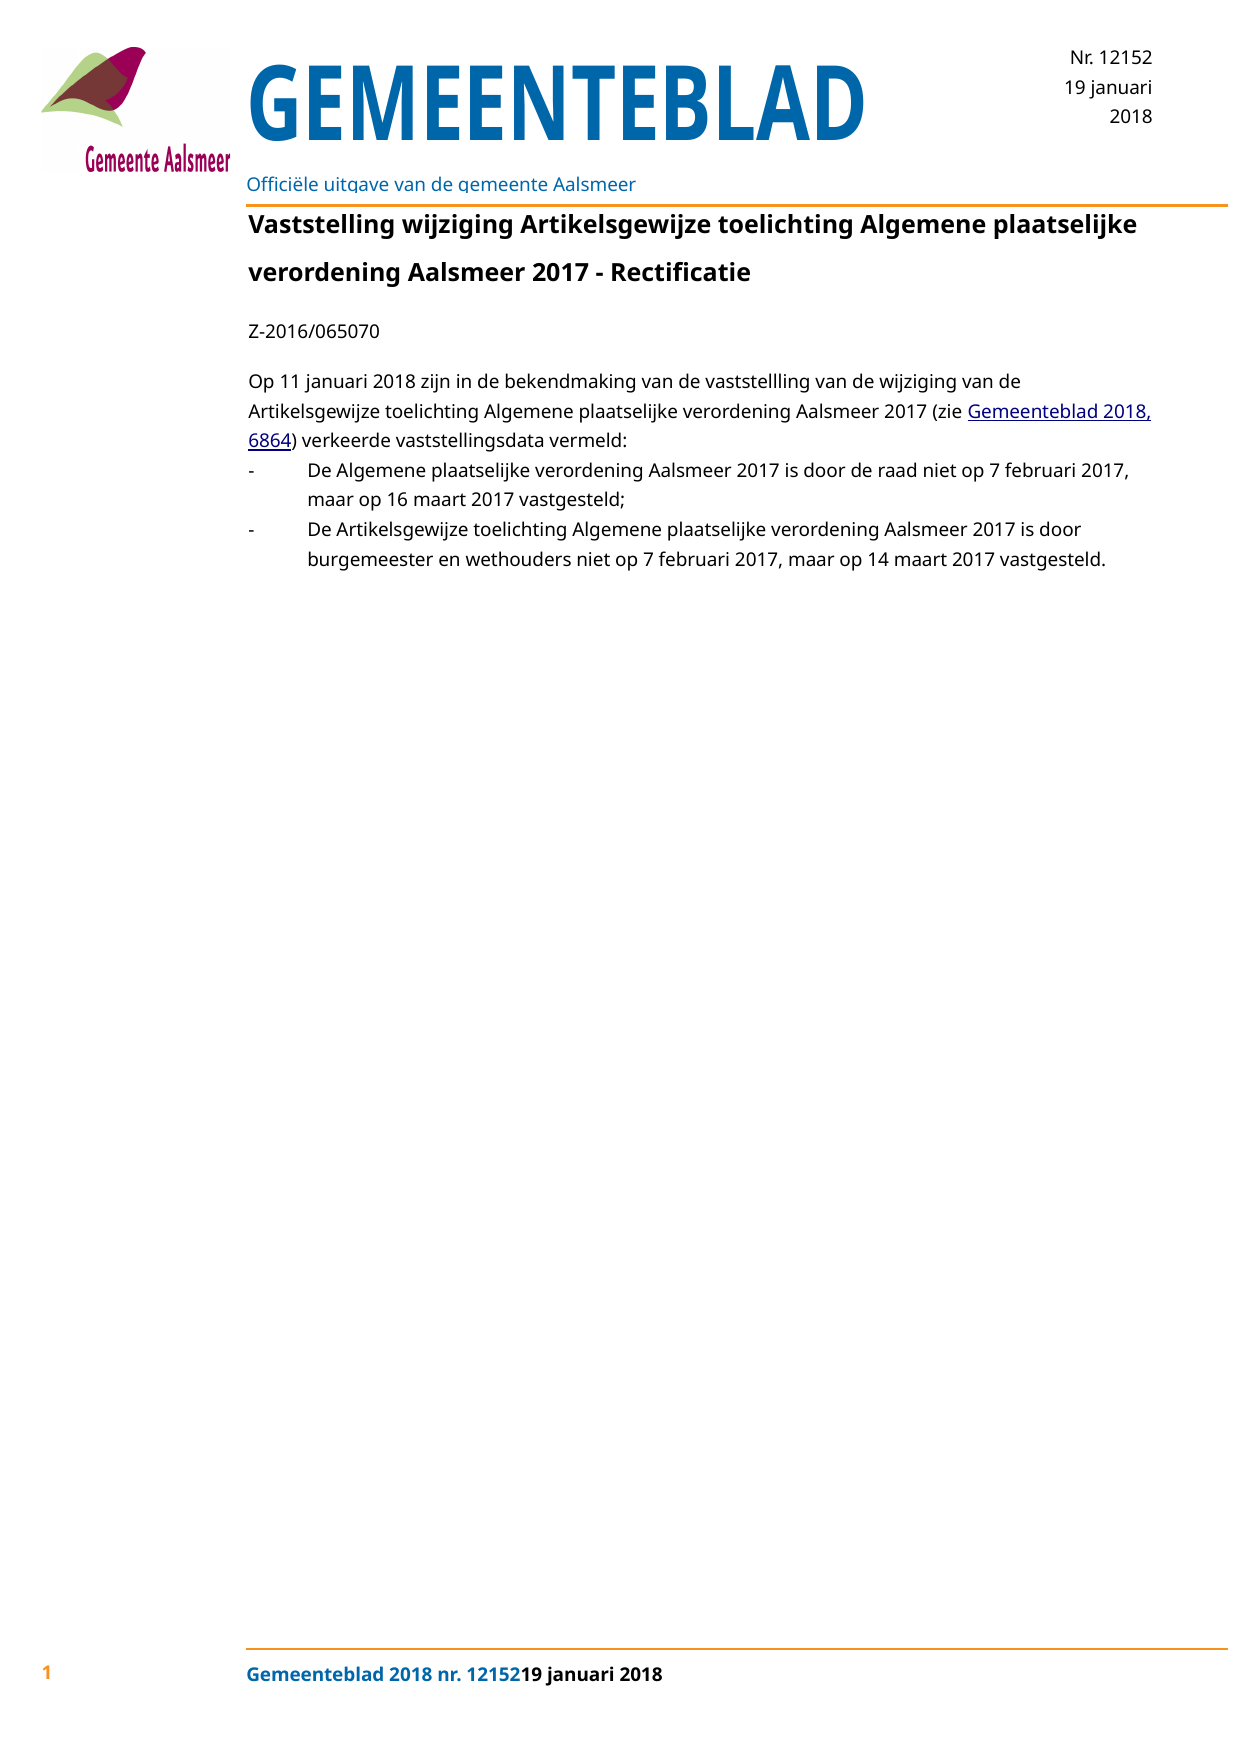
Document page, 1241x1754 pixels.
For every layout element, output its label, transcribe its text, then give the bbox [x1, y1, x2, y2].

picture [41, 47, 231, 172]
text Vaststelling wijziging Artikelsgewijze toelichting Algemene plaatselijke verordening Aalsmeer 2017 - Rectificatie [248, 207, 1152, 288]
text Op 11 januari 2018 zijn in de bekendmaking van de vaststellling van de wijziging van de Artikelsgewijze toelichting Algemene plaatselijke verordening Aalsmeer 2017 (zie Gemeenteblad 2018, 6864) verkeerde vaststellingsdata vermeld: [248, 368, 1152, 453]
list De Algemene plaatselijke verordening Aalsmeer 2017 is door de raad niet op 7 februari 2017, maar op 16 maart 2017 vastgesteld; [248, 457, 1152, 512]
list De Artikelsgewijze toelichting Algemene plaatselijke verordening Aalsmeer 2017 is door burgemeester en wethouders niet op 7 februari 2017, maar op 14 maart 2017 vastgesteld. [248, 516, 1152, 572]
text Z-2016/065070 [248, 318, 1152, 344]
